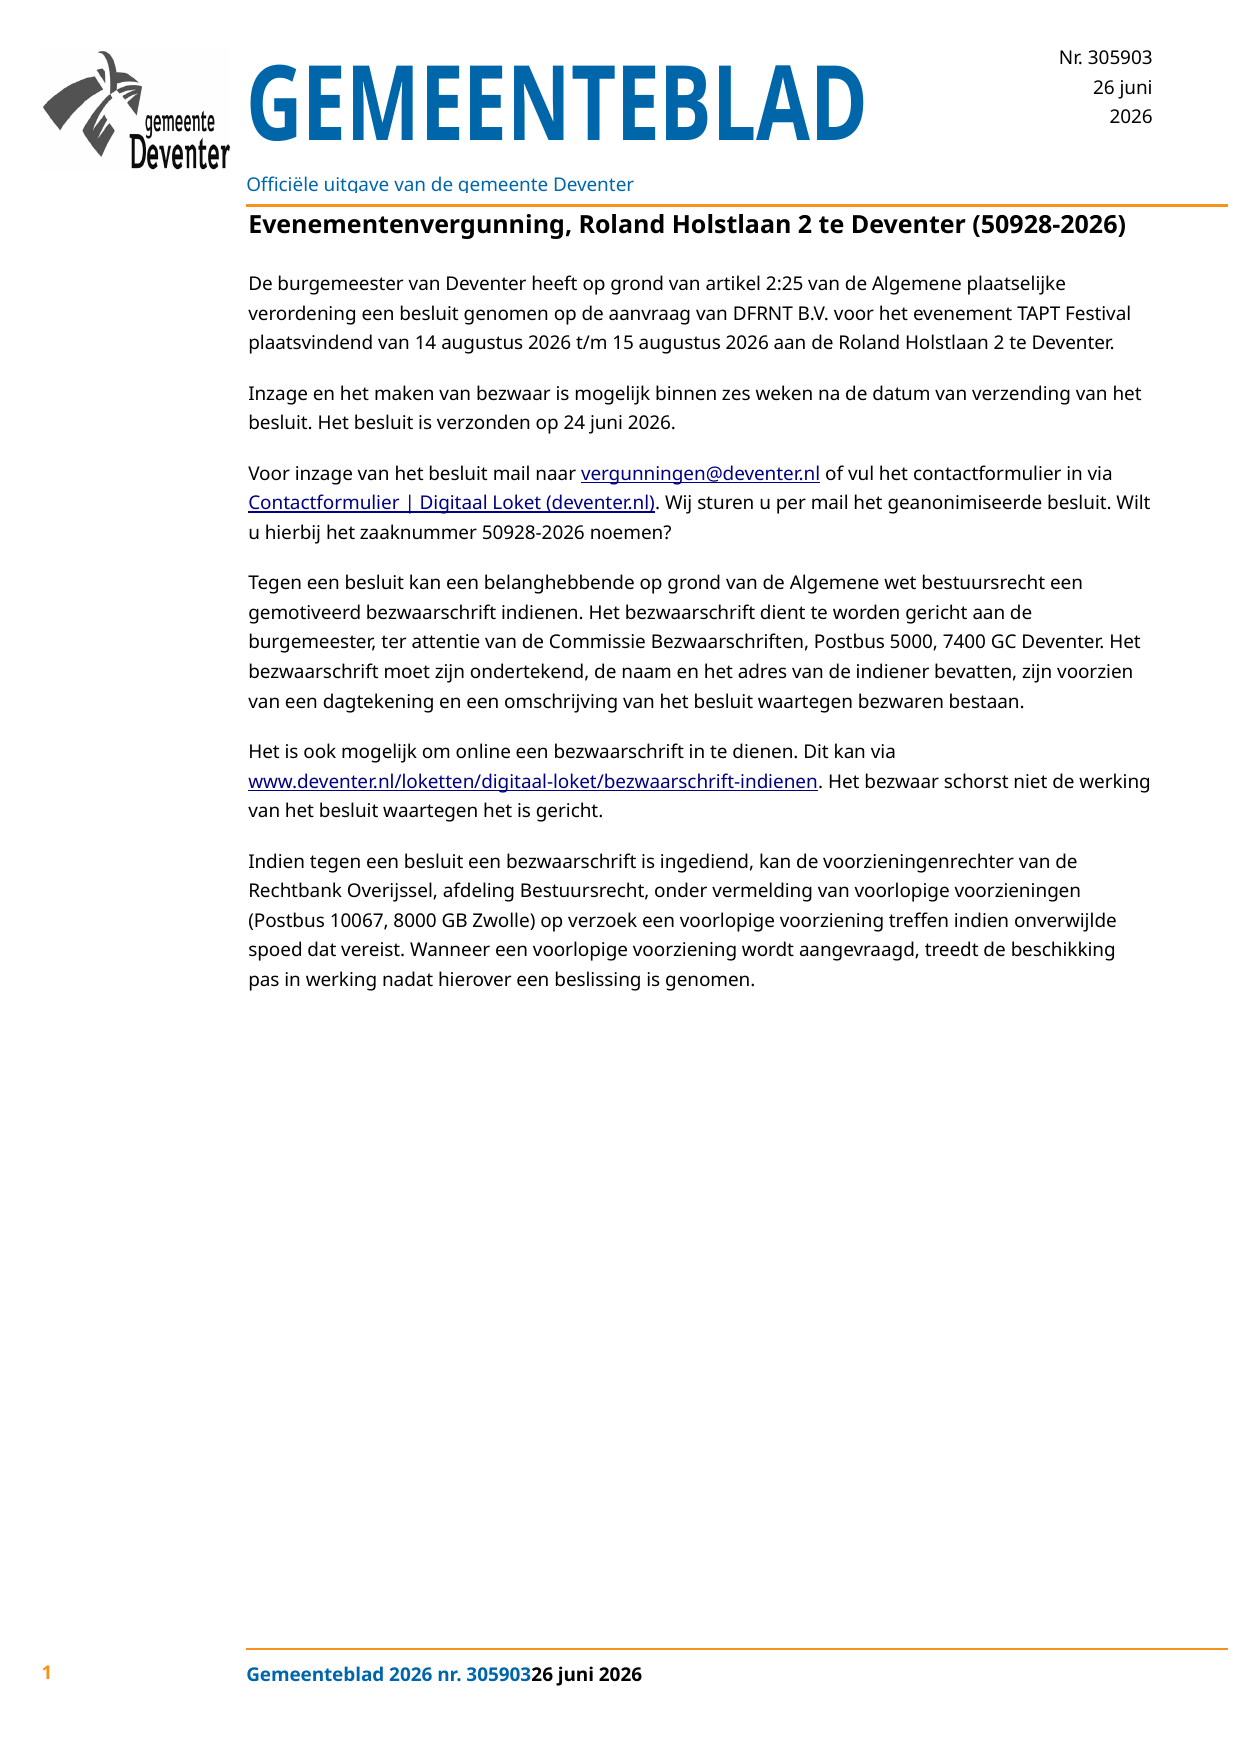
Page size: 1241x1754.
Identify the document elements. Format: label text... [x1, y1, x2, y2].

picture [41, 47, 231, 172]
text Tegen een besluit kan een belanghebbende op grond van de Algemene wet bestuursrecht een gemotiveerd bezwaarschrift indienen. Het bezwaarschrift dient te worden gericht aan de burgemeester, ter attentie van de Commissie Bezwaarschriften, Postbus 5000, 7400 GC Deventer. Het bezwaarschrift moet zijn ondertekend, de naam en het adres van de indiener bevatten, zijn voorzien van een dagtekening en een omschrijving van het besluit waartegen bezwaren bestaan. [248, 569, 1152, 713]
text Voor inzage van het besluit mail naar vergunningen@deventer.nl of vul het contactformulier in via Contactformulier | Digitaal Loket (deventer.nl). Wij sturen u per mail het geanonimiseerde besluit. Wilt u hierbij het zaaknummer 50928-2026 noemen? [248, 460, 1152, 545]
text Indien tegen een besluit een bezwaarschrift is ingediend, kan de voorzieningenrechter van de Rechtbank Overijssel, afdeling Bestuursrecht, onder vermelding van voorlopige voorzieningen (Postbus 10067, 8000 GB Zwolle) op verzoek een voorlopige voorziening treffen indien onverwijlde spoed dat vereist. Wanneer een voorlopige voorziening wordt aangevraagd, treedt de beschikking pas in werking nadat hierover een beslissing is genomen. [248, 848, 1152, 992]
text De burgemeester van Deventer heeft op grond van artikel 2:25 van de Algemene plaatselijke verordening een besluit genomen op de aanvraag van DFRNT B.V. voor het evenement TAPT Festival plaatsvindend van 14 augustus 2026 t/m 15 augustus 2026 aan de Roland Holstlaan 2 te Deventer. [248, 270, 1152, 355]
text Het is ook mogelijk om online een bezwaarschrift in te dienen. Dit kan via www.deventer.nl/loketten/digitaal-loket/bezwaarschrift-indienen. Het bezwaar schorst niet de werking van het besluit waartegen het is gericht. [248, 738, 1152, 823]
text Evenementenvergunning, Roland Holstlaan 2 te Deventer (50928-2026) [248, 207, 1152, 241]
text Inzage en het maken van bezwaar is mogelijk binnen zes weken na de datum van verzending van het besluit. Het besluit is verzonden op 24 juni 2026. [248, 380, 1152, 435]
